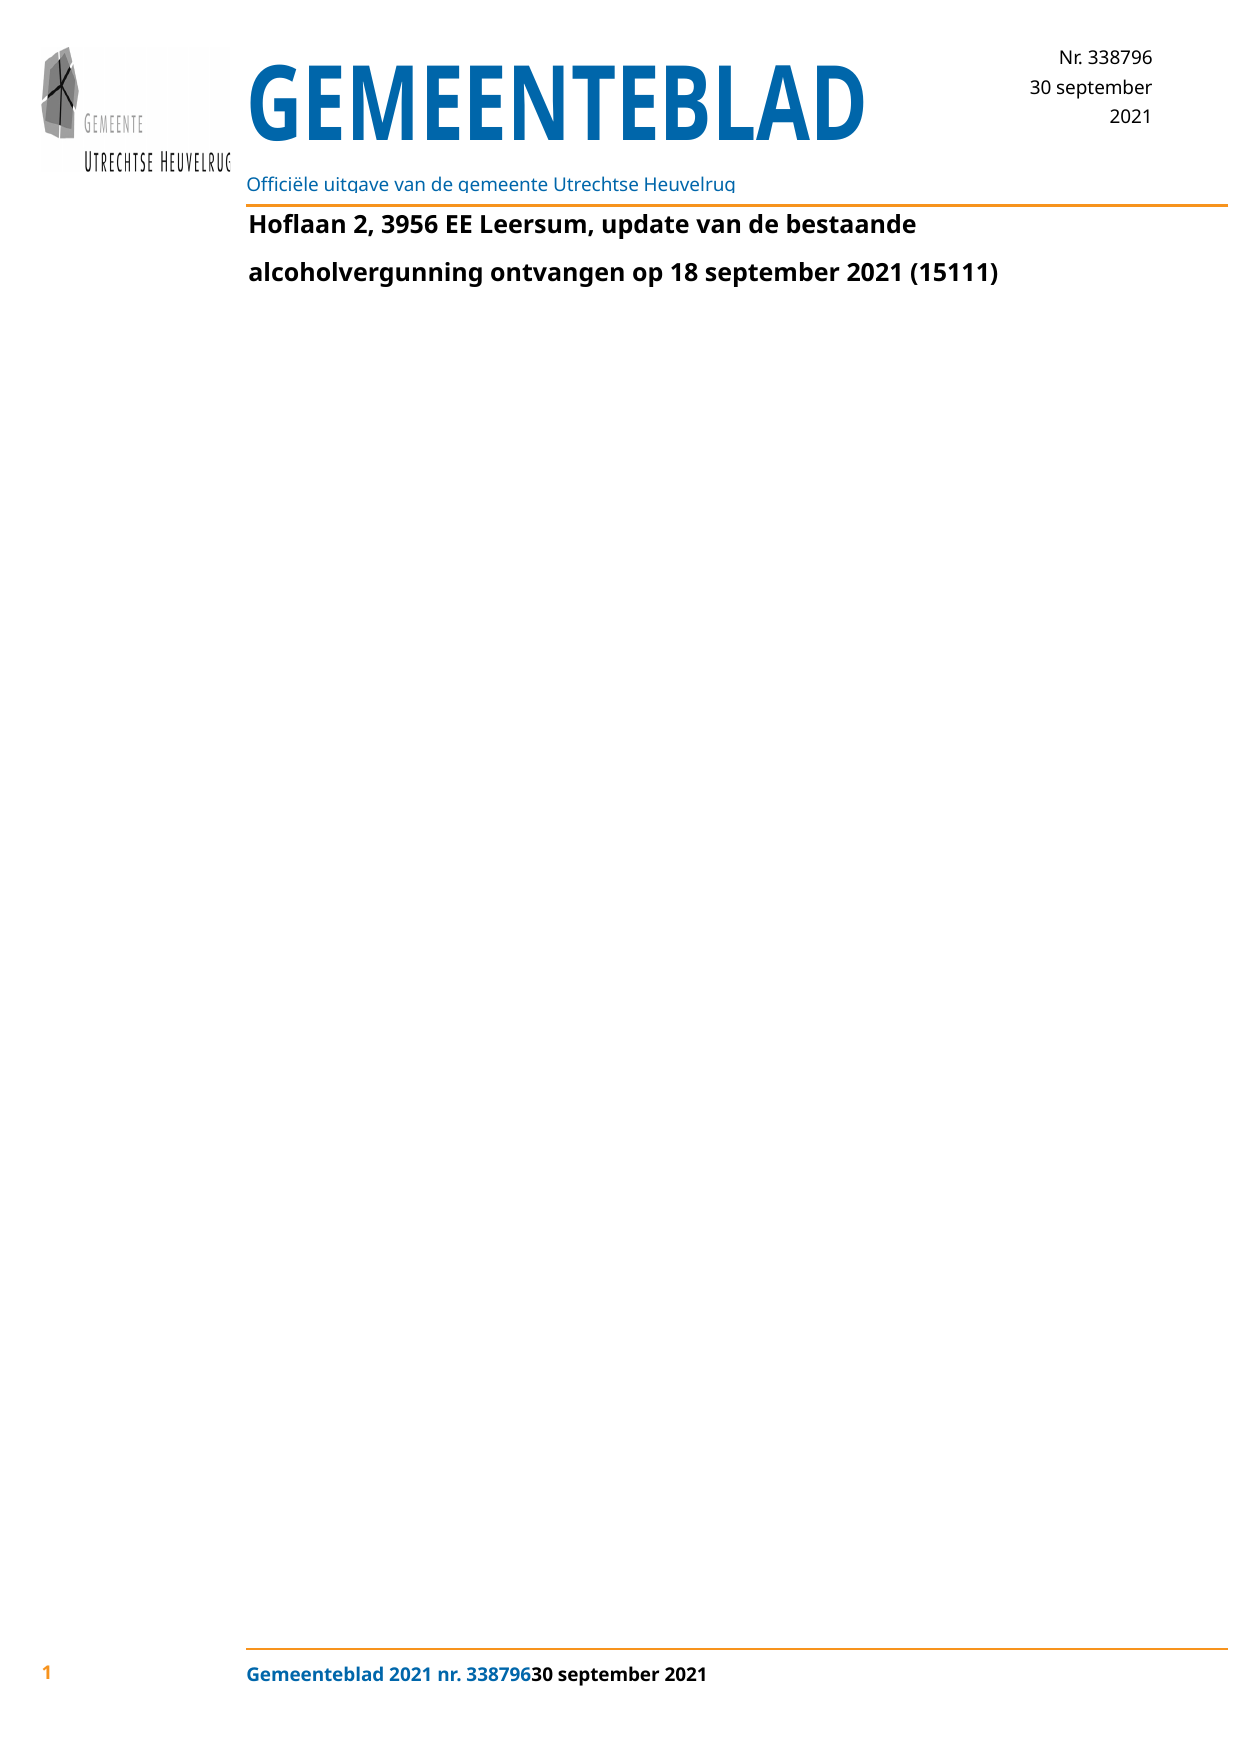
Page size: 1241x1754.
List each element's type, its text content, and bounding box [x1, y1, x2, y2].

picture [41, 47, 231, 172]
text Hoflaan 2, 3956 EE Leersum, update van de bestaande alcoholvergunning ontvangen op 18 september 2021 (15111) [248, 207, 1152, 288]
